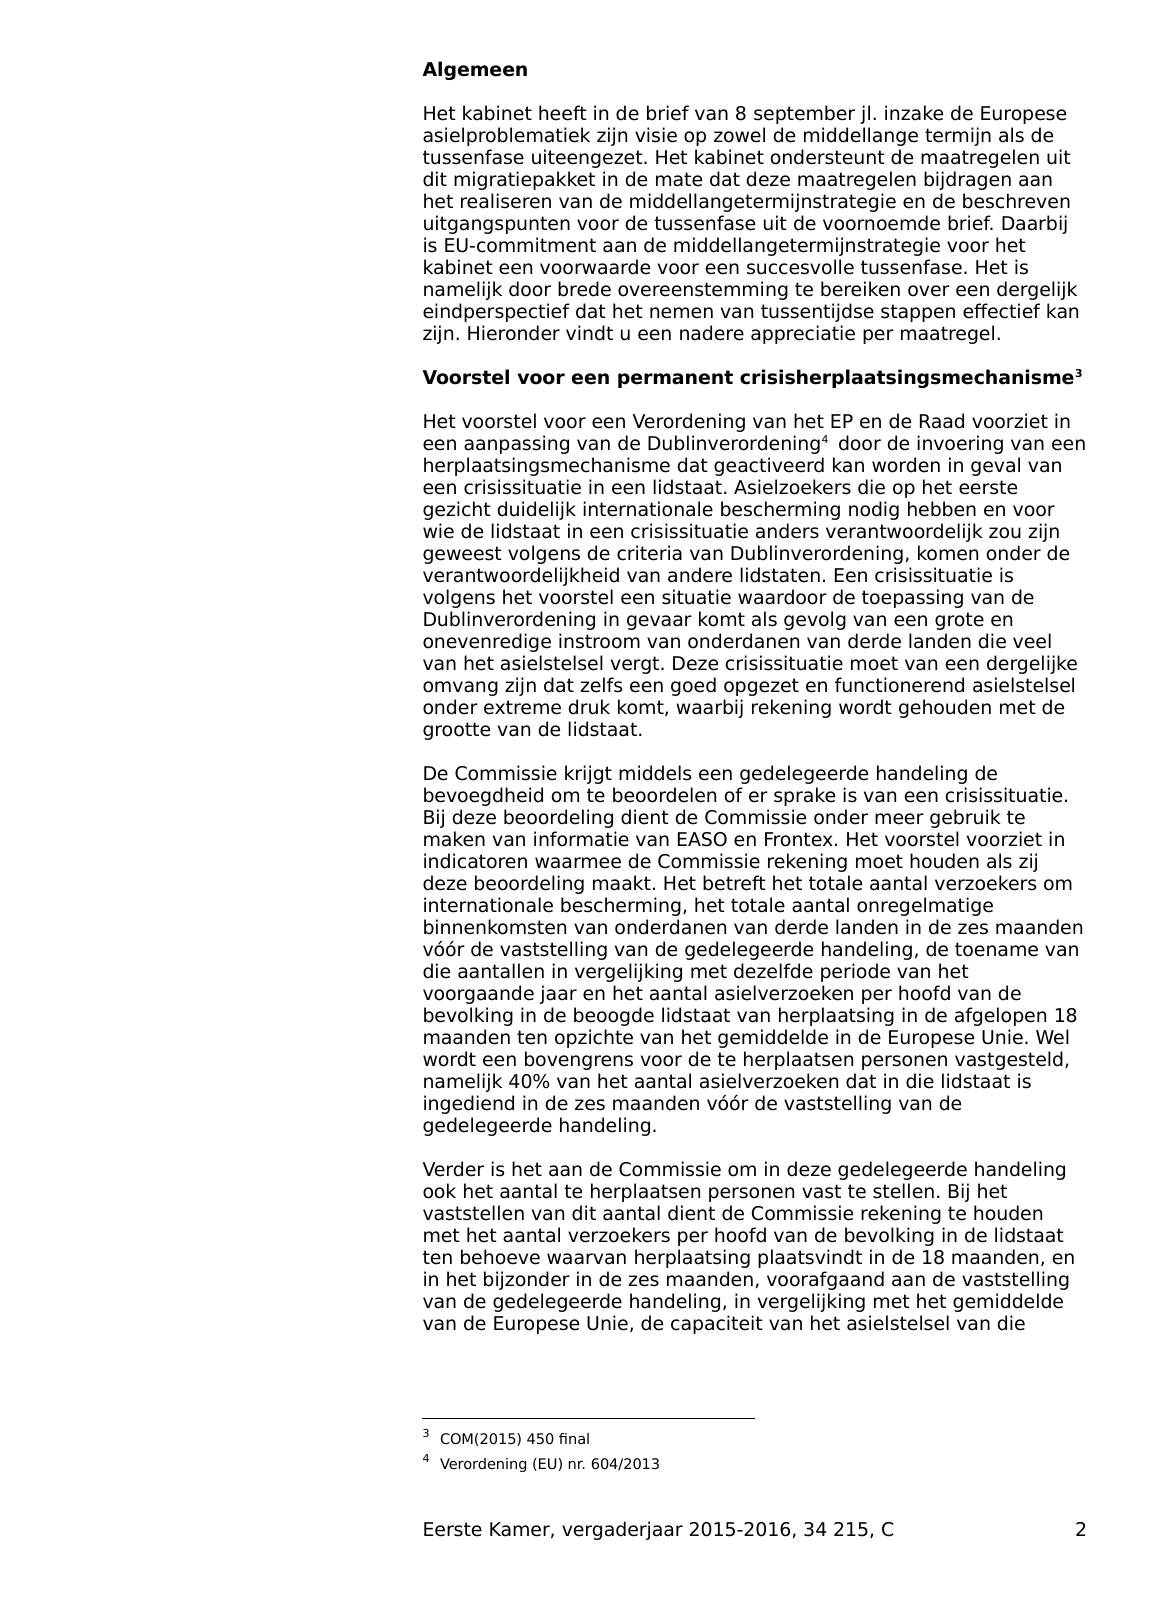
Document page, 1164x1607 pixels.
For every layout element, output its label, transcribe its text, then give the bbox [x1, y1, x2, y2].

text Verordening (EU) nr. 604/2013 [422, 1452, 1087, 1474]
subtitle Voorstel voor een permanent crisisherplaatsingsmechanisme [422, 367, 1087, 389]
text COM(2015) 450 final [422, 1427, 1087, 1449]
text Verder is het aan de Commissie om in deze gedelegeerde handeling ook het aantal te herplaatsen personen vast te stellen. Bij het vaststellen van dit aantal dient de Commissie rekening te houden met het aantal verzoekers per hoofd van de bevolking in de lidstaat ten behoeve waarvan herplaatsing plaatsvindt in de 18 maanden, en in het bijzonder in de zes maanden, voorafgaand aan de vaststelling van de gedelegeerde handeling, in vergelijking met het gemiddelde van de Europese Unie, de capaciteit van het asielstelsel van die [422, 1159, 1087, 1335]
text Het kabinet heeft in de brief van 8 september jl. inzake de Europese asielproblematiek zijn visie op zowel de middellange termijn als de tussenfase uiteengezet. Het kabinet ondersteunt de maatregelen uit dit migratiepakket in de mate dat deze maatregelen bijdragen aan het realiseren van de middellangetermijnstrategie en de beschreven uitgangspunten voor de tussenfase uit de voornoemde brief. Daarbij is EU-commitment aan de middellangetermijnstrategie voor het kabinet een voorwaarde voor een succesvolle tussenfase. Het is namelijk door brede overeenstemming te bereiken over een dergelijk eindperspectief dat het nemen van tussentijdse stappen effectief kan zijn. Hieronder vindt u een nadere appreciatie per maatregel. [422, 103, 1087, 345]
subtitle Algemeen [422, 59, 1087, 81]
text De Commissie krijgt middels een gedelegeerde handeling de bevoegdheid om te beoordelen of er sprake is van een crisissituatie. Bij deze beoordeling dient de Commissie onder meer gebruik te maken van informatie van EASO en Frontex. Het voorstel voorziet in indicatoren waarmee de Commissie rekening moet houden als zij deze beoordeling maakt. Het betreft het totale aantal verzoekers om internationale bescherming, het totale aantal onregelmatige binnenkomsten van onderdanen van derde landen in de zes maanden vóór de vaststelling van de gedelegeerde handeling, de toename van die aantallen in vergelijking met dezelfde periode van het voorgaande jaar en het aantal asielverzoeken per hoofd van de bevolking in de beoogde lidstaat van herplaatsing in de afgelopen 18 maanden ten opzichte van het gemiddelde in de Europese Unie. Wel wordt een bovengrens voor de te herplaatsen personen vastgesteld, namelijk 40% van het aantal asielverzoeken dat in die lidstaat is ingediend in de zes maanden vóór de vaststelling van de gedelegeerde handeling. [422, 763, 1087, 1137]
text Het voorstel voor een Verordening van het EP en de Raad voorziet in een aanpassing van de Dublinverordening door de invoering van een herplaatsingsmechanisme dat geactiveerd kan worden in geval van een crisissituatie in een lidstaat. Asielzoekers die op het eerste gezicht duidelijk internationale bescherming nodig hebben en voor wie de lidstaat in een crisissituatie anders verantwoordelijk zou zijn geweest volgens de criteria van Dublinverordening, komen onder de verantwoordelijkheid van andere lidstaten. Een crisissituatie is volgens het voorstel een situatie waardoor de toepassing van de Dublinverordening in gevaar komt als gevolg van een grote en onevenredige instroom van onderdanen van derde landen die veel van het asielstelsel vergt. Deze crisissituatie moet van een dergelijke omvang zijn dat zelfs een goed opgezet en functionerend asielstelsel onder extreme druk komt, waarbij rekening wordt gehouden met de grootte van de lidstaat. [422, 411, 1087, 741]
